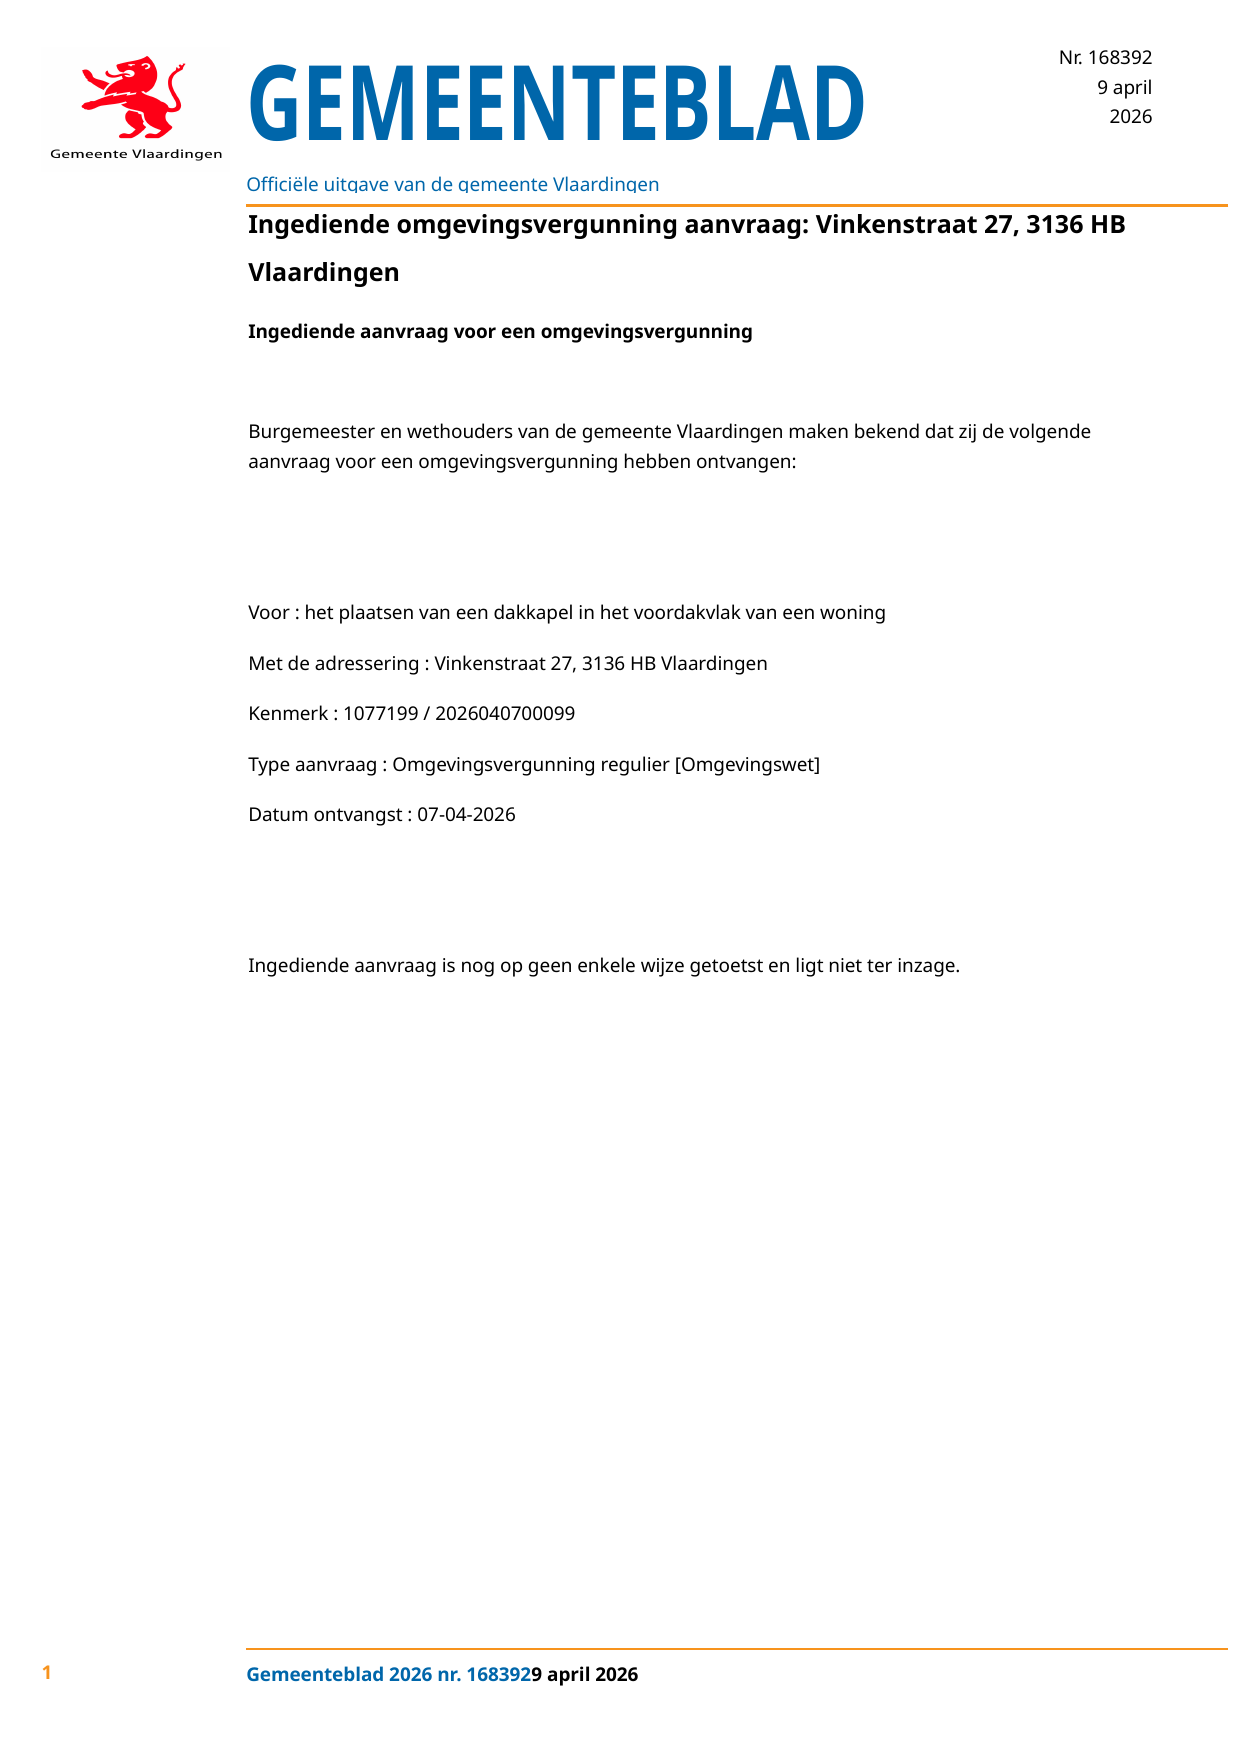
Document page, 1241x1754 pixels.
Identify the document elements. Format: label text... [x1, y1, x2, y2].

text Ingediende aanvraag voor een omgevingsvergunning [248, 318, 1152, 344]
picture [41, 47, 231, 172]
text Datum ontvangst : 07-04-2026 [248, 801, 1152, 827]
text Type aanvraag : Omgevingsvergunning regulier [Omgevingswet] [248, 751, 1152, 777]
text Ingediende aanvraag is nog op geen enkele wijze getoetst en ligt niet ter inzage. [248, 952, 1152, 978]
text Burgemeester en wethouders van de gemeente Vlaardingen maken bekend dat zij de volgende aanvraag voor een omgevingsvergunning hebben ontvangen: [248, 419, 1152, 474]
text Kenmerk : 1077199 / 2026040700099 [248, 700, 1152, 726]
text Met de adressering : Vinkenstraat 27, 3136 HB Vlaardingen [248, 650, 1152, 676]
text Voor : het plaatsen van een dakkapel in het voordakvlak van een woning [248, 599, 1152, 625]
text Ingediende omgevingsvergunning aanvraag: Vinkenstraat 27, 3136 HB Vlaardingen [248, 207, 1152, 288]
